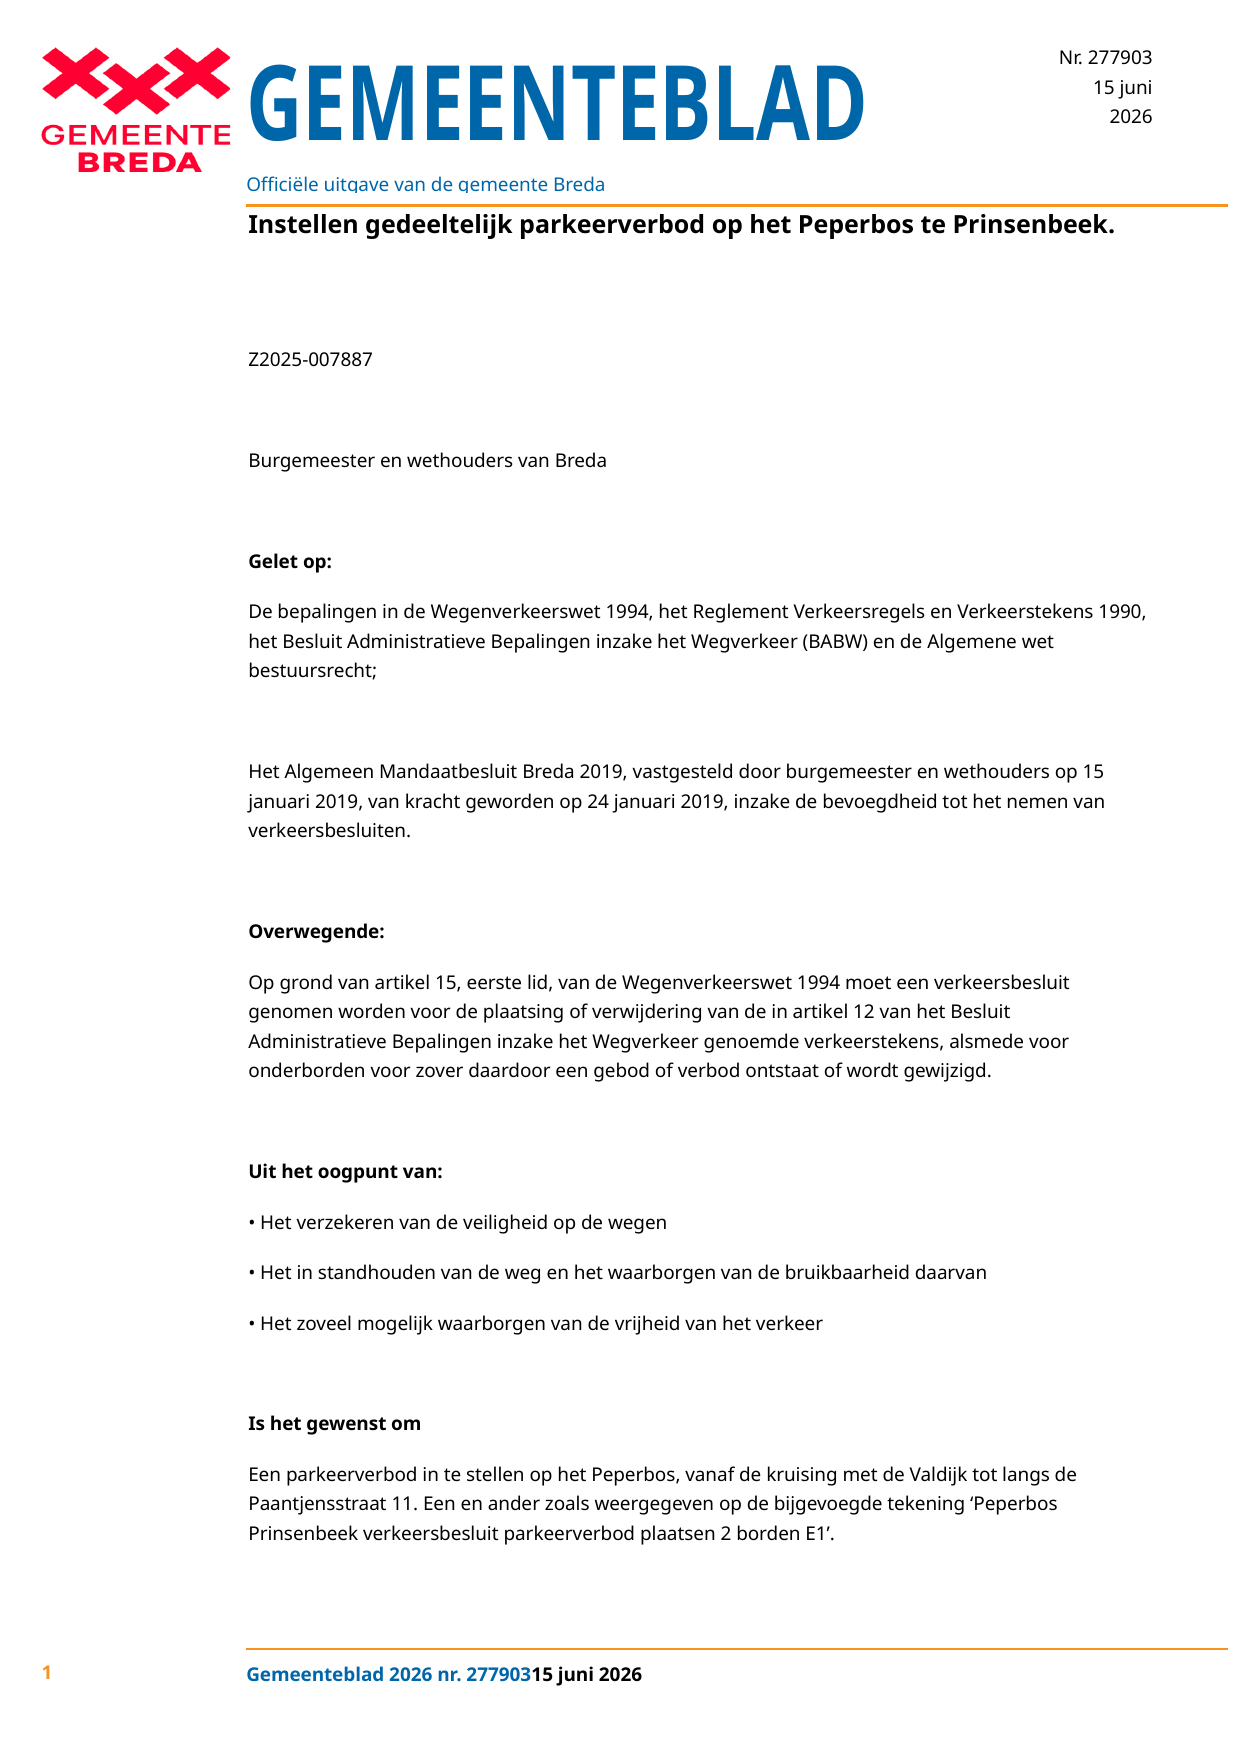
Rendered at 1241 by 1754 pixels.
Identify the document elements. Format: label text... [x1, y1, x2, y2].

text • Het in standhouden van de weg en het waarborgen van de bruikbaarheid daarvan [248, 1259, 1152, 1285]
text Overwegende: [248, 918, 1152, 944]
text Uit het oogpunt van: [248, 1158, 1152, 1184]
text De bepalingen in de Wegenverkeerswet 1994, het Reglement Verkeersregels en Verkeerstekens 1990, het Besluit Administratieve Bepalingen inzake het Wegverkeer (BABW) en de Algemene wet bestuursrecht; [248, 598, 1152, 683]
text Het Algemeen Mandaatbesluit Breda 2019, vastgesteld door burgemeester en wethouders op 15 januari 2019, van kracht geworden op 24 januari 2019, inzake de bevoegdheid tot het nemen van verkeersbesluiten. [248, 758, 1152, 843]
text Een parkeerverbod in te stellen op het Peperbos, vanaf de kruising met de Valdijk tot langs de Paantjensstraat 11. Een en ander zoals weergegeven op de bijgevoegde tekening ‘Peperbos Prinsenbeek verkeersbesluit parkeerverbod plaatsen 2 borden E1’. [248, 1461, 1152, 1546]
text • Het zoveel mogelijk waarborgen van de vrijheid van het verkeer [248, 1310, 1152, 1336]
text • Het verzekeren van de veiligheid op de wegen [248, 1209, 1152, 1235]
text Is het gewenst om [248, 1411, 1152, 1436]
text Op grond van artikel 15, eerste lid, van de Wegenverkeerswet 1994 moet een verkeersbesluit genomen worden voor de plaatsing of verwijdering van de in artikel 12 van het Besluit Administratieve Bepalingen inzake het Wegverkeer genoemde verkeerstekens, alsmede voor onderborden voor zover daardoor een gebod of verbod ontstaat of wordt gewijzigd. [248, 969, 1152, 1083]
text Burgemeester en wethouders van Breda [248, 447, 1152, 473]
picture [41, 47, 231, 172]
text Gelet op: [248, 548, 1152, 574]
text Z2025-007887 [248, 346, 1152, 372]
text Instellen gedeeltelijk parkeerverbod op het Peperbos te Prinsenbeek. [248, 207, 1152, 241]
